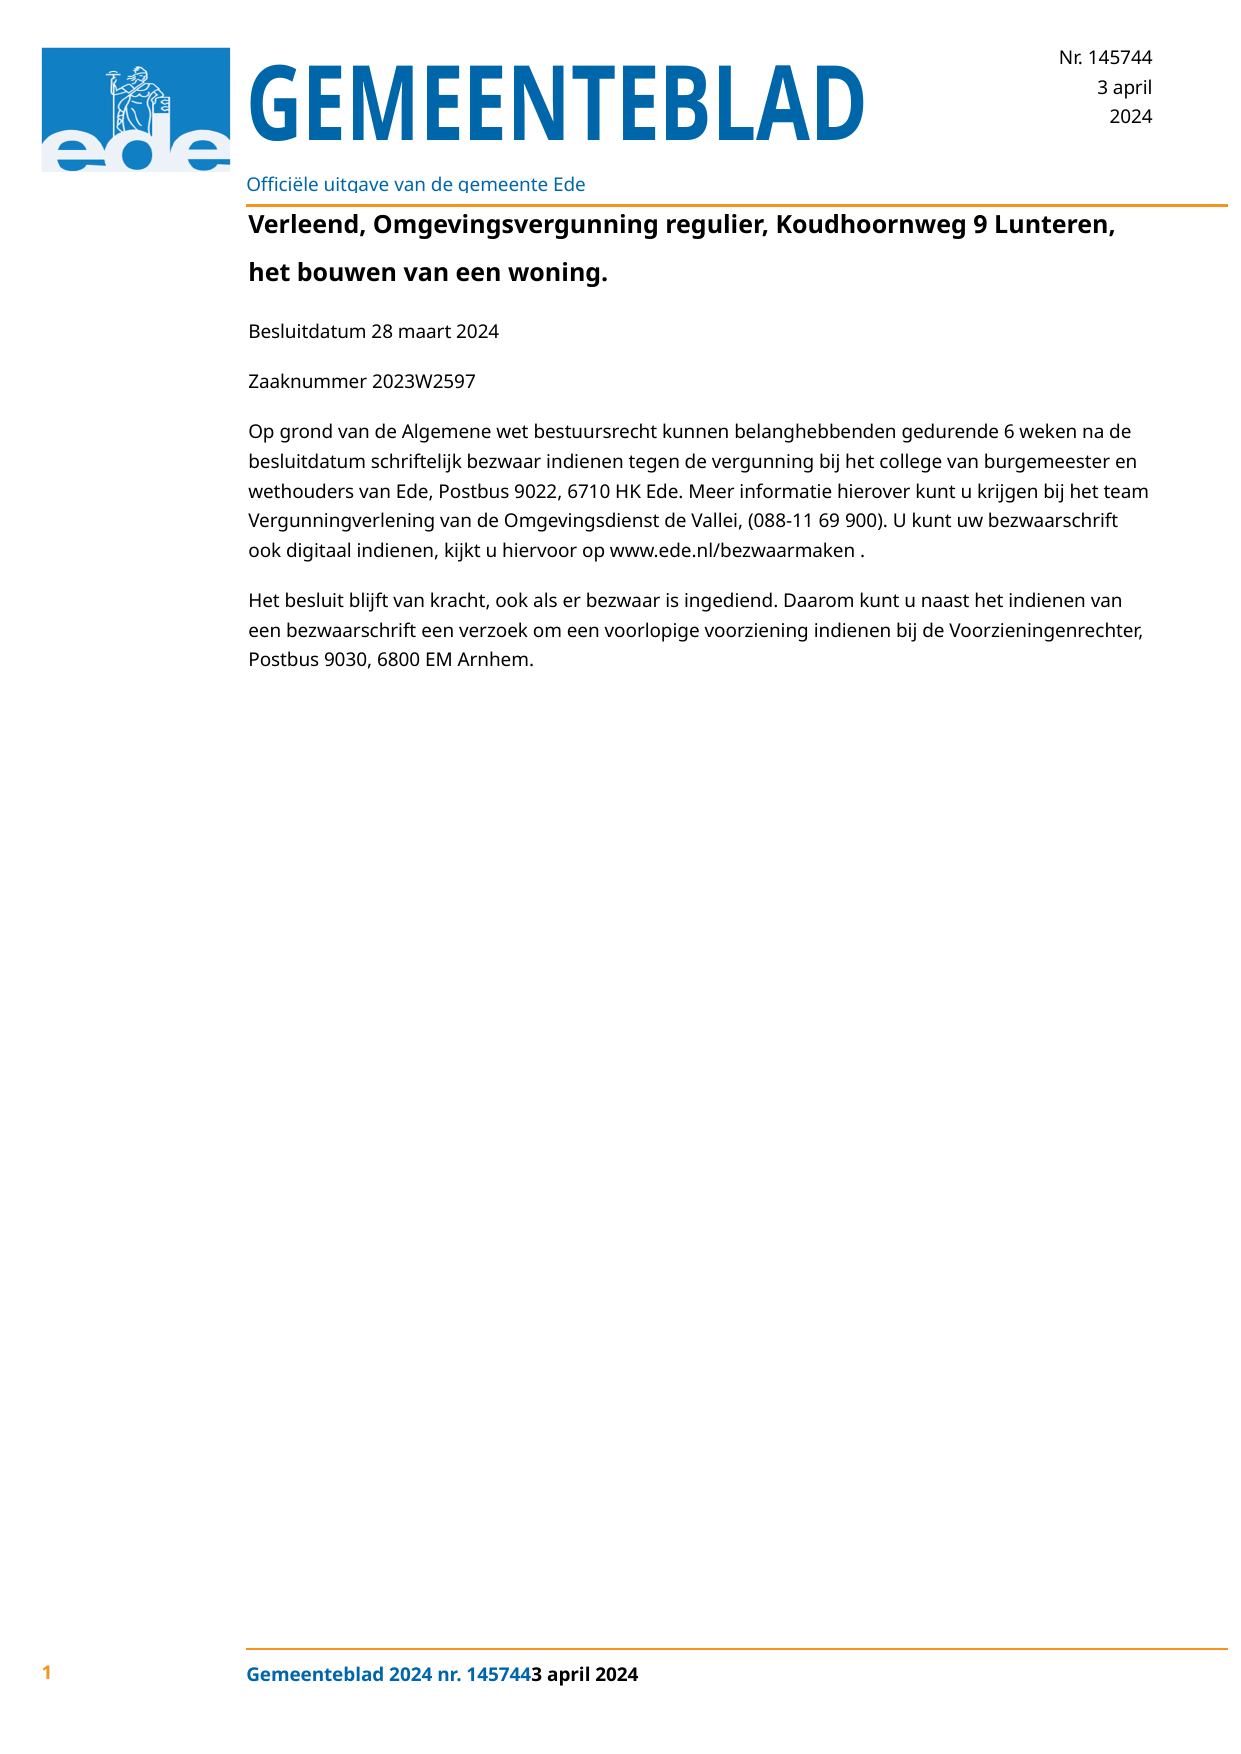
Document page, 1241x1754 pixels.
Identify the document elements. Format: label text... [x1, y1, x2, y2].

text Besluitdatum 28 maart 2024 [248, 318, 1152, 344]
text Verleend, Omgevingsvergunning regulier, Koudhoornweg 9 Lunteren, het bouwen van een woning. [248, 207, 1152, 288]
text Het besluit blijft van kracht, ook als er bezwaar is ingediend. Daarom kunt u naast het indienen van een bezwaarschrift een verzoek om een voorlopige voorziening indienen bij de Voorzieningenrechter, Postbus 9030, 6800 EM Arnhem. [248, 587, 1152, 672]
text Zaaknummer 2023W2597 [248, 368, 1152, 394]
text Op grond van de Algemene wet bestuursrecht kunnen belanghebbenden gedurende 6 weken na de besluitdatum schriftelijk bezwaar indienen tegen de vergunning bij het college van burgemeester en wethouders van Ede, Postbus 9022, 6710 HK Ede. Meer informatie hierover kunt u krijgen bij het team Vergunningverlening van de Omgevingsdienst de Vallei, (088-11 69 900). U kunt uw bezwaarschrift ook digitaal indienen, kijkt u hiervoor op www.ede.nl/bezwaarmaken . [248, 419, 1152, 563]
picture [41, 47, 231, 172]
